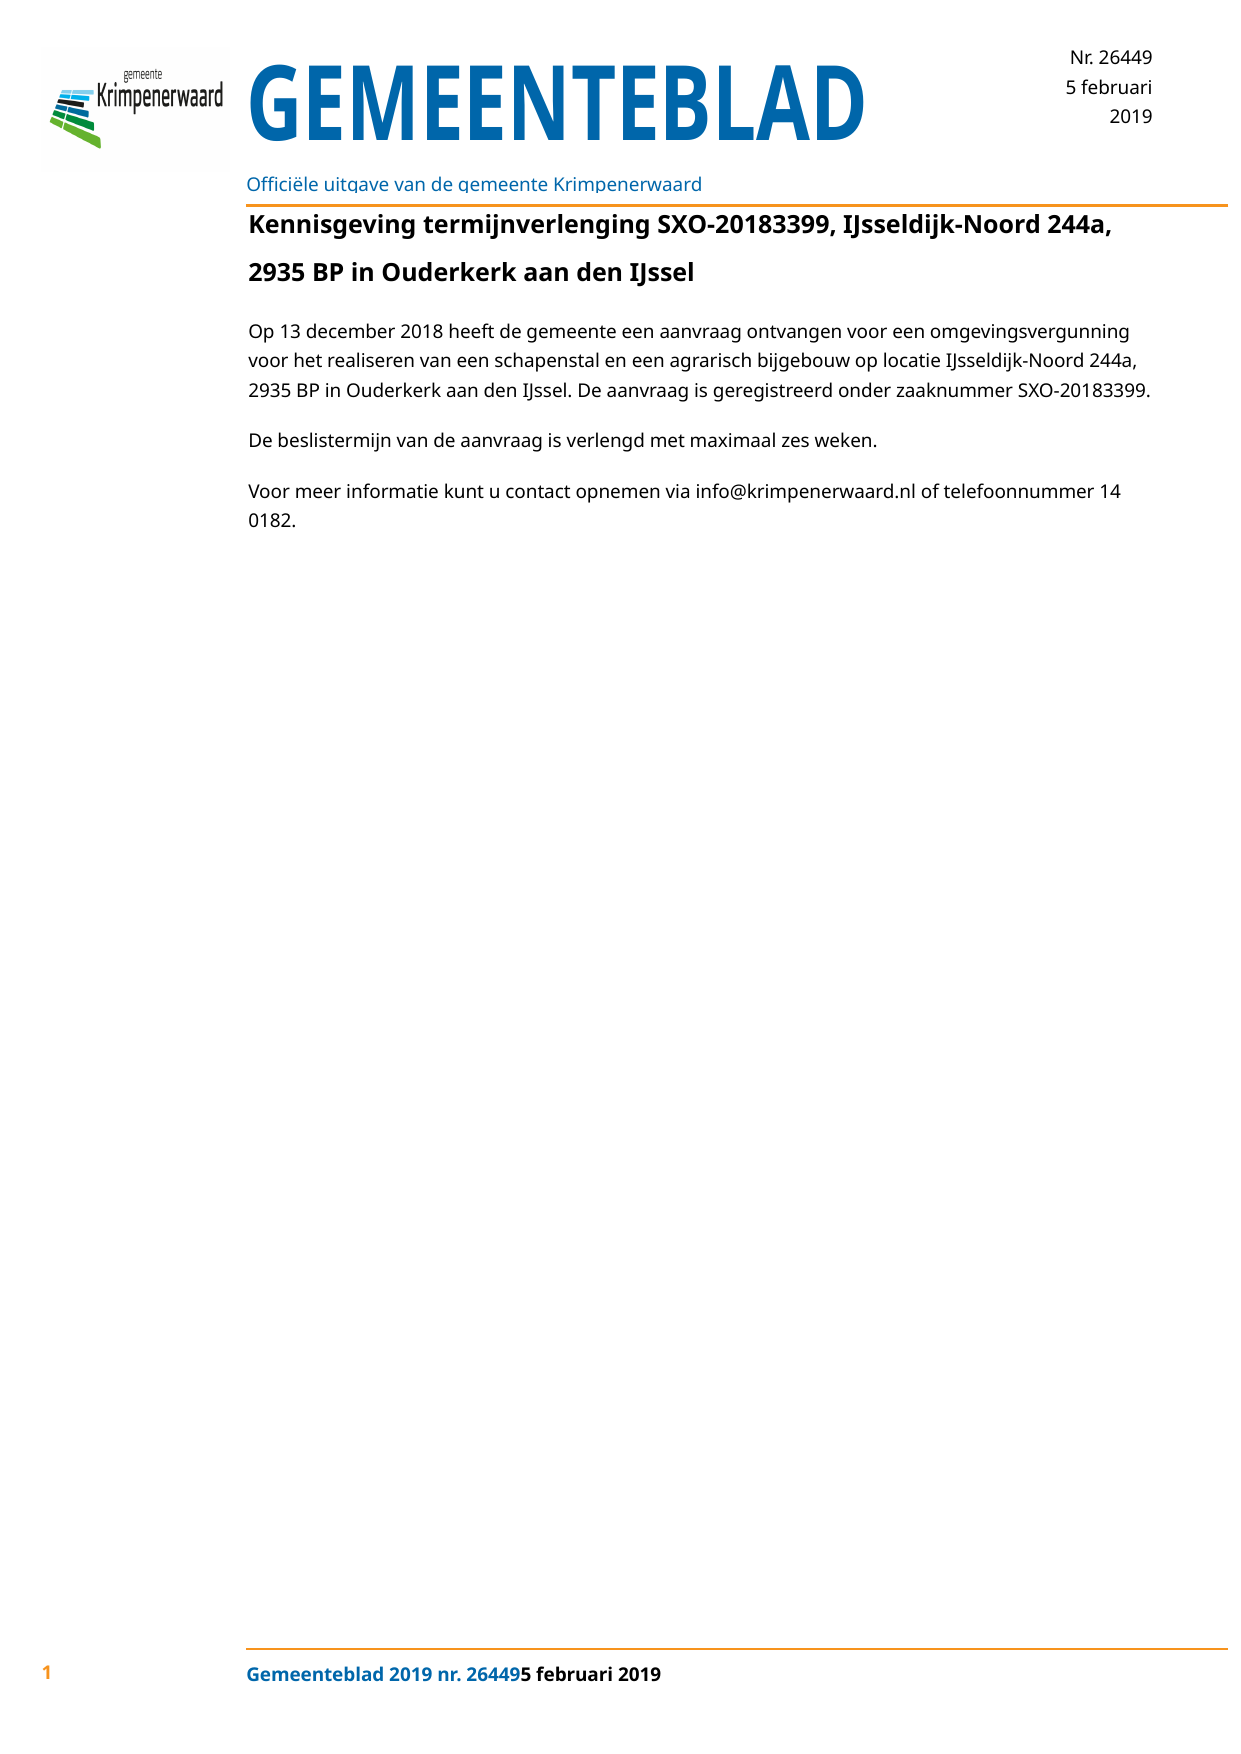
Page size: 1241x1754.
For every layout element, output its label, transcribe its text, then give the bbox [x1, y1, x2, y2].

picture [41, 47, 231, 172]
text Op 13 december 2018 heeft de gemeente een aanvraag ontvangen voor een omgevingsvergunning voor het realiseren van een schapenstal en een agrarisch bijgebouw op locatie IJsseldijk-Noord 244a, 2935 BP in Ouderkerk aan den IJssel. De aanvraag is geregistreerd onder zaaknummer SXO-20183399. [248, 318, 1152, 403]
text Kennisgeving termijnverlenging SXO-20183399, IJsseldijk-Noord 244a, 2935 BP in Ouderkerk aan den IJssel [248, 207, 1152, 288]
text Voor meer informatie kunt u contact opnemen via info@krimpenerwaard.nl of telefoonnummer 14 0182. [248, 478, 1152, 533]
text De beslistermijn van de aanvraag is verlengd met maximaal zes weken. [248, 427, 1152, 453]
